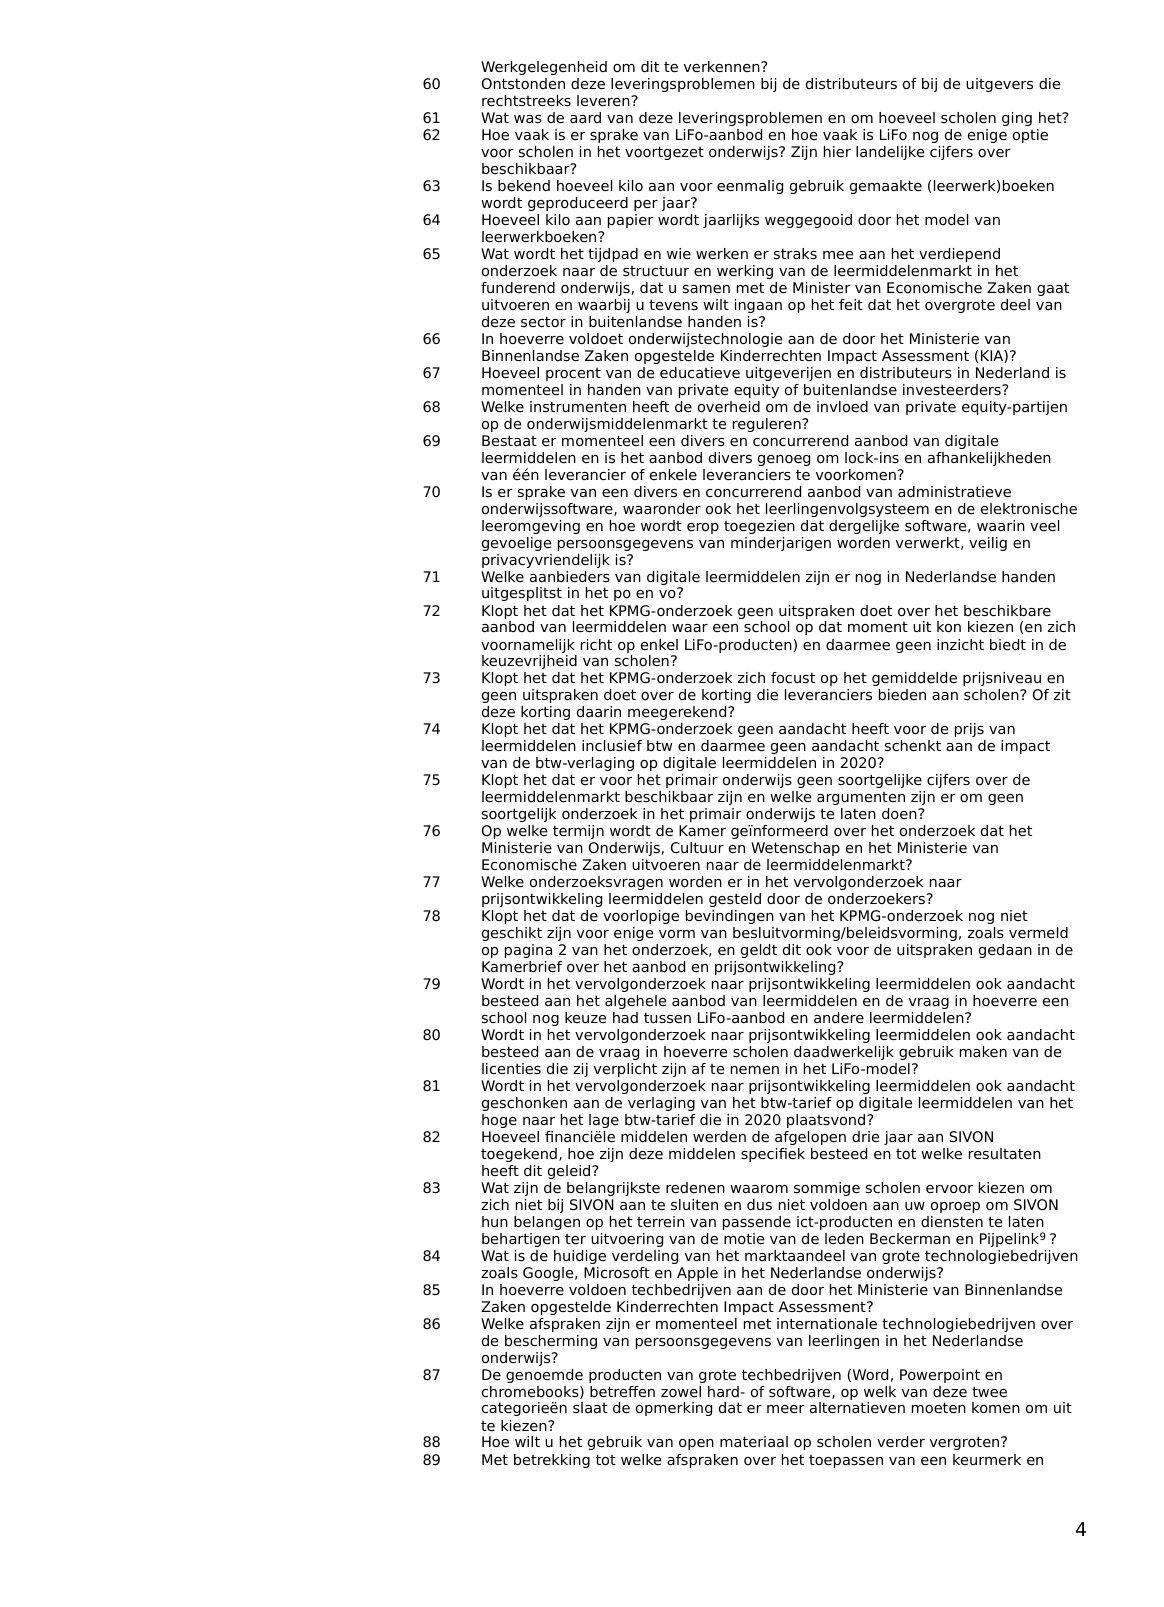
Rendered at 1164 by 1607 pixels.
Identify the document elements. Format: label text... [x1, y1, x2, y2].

table_cell Werkgelegenheid om dit te verkennen? [475, 59, 1087, 76]
table_cell Welke instrumenten heeft de overheid om de invloed van private equity-partijen op de onderwijsmiddelenmarkt te reguleren? [475, 399, 1087, 433]
table_cell 63 [422, 178, 475, 212]
table_cell Klopt het dat het KPMG-onderzoek zich focust op het gemiddelde prijsniveau en geen uitspraken doet over de korting die leveranciers bieden aan scholen? Of zit deze korting daarin meegerekend? [475, 670, 1087, 721]
table_cell 73 [422, 670, 475, 721]
table_cell Ontstonden deze leveringsproblemen bij de distributeurs of bij de uitgevers die rechtstreeks leveren? [475, 76, 1087, 110]
table_cell 74 [422, 721, 475, 772]
table_cell 75 [422, 772, 475, 823]
table_cell Wat was de aard van deze leveringsproblemen en om hoeveel scholen ging het? [475, 110, 1087, 127]
table_cell 83 [422, 1180, 475, 1248]
table_cell 71 [422, 569, 475, 602]
table_cell 64 [422, 212, 475, 246]
table_cell 70 [422, 484, 475, 568]
table_cell 88 [422, 1434, 475, 1451]
table_cell Op welke termijn wordt de Kamer geïnformeerd over het onderzoek dat het Ministerie van Onderwijs, Cultuur en Wetenschap en het Ministerie van Economische Zaken uitvoeren naar de leermiddelenmarkt? [475, 823, 1087, 874]
table_cell Met betrekking tot welke afspraken over het toepassen van een keurmerk en [475, 1451, 1087, 1468]
table_cell Wordt in het vervolgonderzoek naar prijsontwikkeling leermiddelen ook aandacht besteed aan het algehele aanbod van leermiddelen en de vraag in hoeverre een school nog keuze had tussen LiFo-aanbod en andere leermiddelen? [475, 976, 1087, 1027]
table_cell Wat is de huidige verdeling van het marktaandeel van grote technologiebedrijven zoals Google, Microsoft en Apple in het Nederlandse onderwijs? [475, 1248, 1087, 1282]
table_cell Welke afspraken zijn er momenteel met internationale technologiebedrijven over de bescherming van persoonsgegevens van leerlingen in het Nederlandse onderwijs? [475, 1316, 1087, 1366]
table_cell 65 [422, 246, 475, 331]
table_cell In hoeverre voldoen techbedrijven aan de door het Ministerie van Binnenlandse Zaken opgestelde Kinderrechten Impact Assessment? [475, 1282, 1087, 1316]
table_cell 76 [422, 823, 475, 874]
table_cell Hoeveel financiële middelen werden de afgelopen drie jaar aan SIVON toegekend, hoe zijn deze middelen specifiek besteed en tot welke resultaten heeft dit geleid? [475, 1129, 1087, 1180]
table_cell 69 [422, 433, 475, 483]
table_cell 82 [422, 1129, 475, 1180]
table_cell 79 [422, 976, 475, 1027]
table_cell 89 [422, 1451, 475, 1468]
table_cell Welke aanbieders van digitale leermiddelen zijn er nog in Nederlandse handen uitgesplitst in het po en vo? [475, 569, 1087, 602]
table_cell 67 [422, 365, 475, 399]
table_cell De genoemde producten van grote techbedrijven (Word, Powerpoint en chromebooks) betreffen zowel hard- of software, op welk van deze twee categorieën slaat de opmerking dat er meer alternatieven moeten komen om uit te kiezen? [475, 1366, 1087, 1434]
table_cell Is er sprake van een divers en concurrerend aanbod van administratieve onderwijssoftware, waaronder ook het leerlingenvolgsysteem en de elektronische leeromgeving en hoe wordt erop toegezien dat dergelijke software, waarin veel gevoelige persoonsgegevens van minderjarigen worden verwerkt, veilig en privacyvriendelijk is? [475, 484, 1087, 568]
table_cell 62 [422, 127, 475, 178]
table_cell Hoe wilt u het gebruik van open materiaal op scholen verder vergroten? [475, 1434, 1087, 1451]
table_cell Bestaat er momenteel een divers en concurrerend aanbod van digitale leermiddelen en is het aanbod divers genoeg om lock-ins en afhankelijkheden van één leverancier of enkele leveranciers te voorkomen? [475, 433, 1087, 483]
table_cell 87 [422, 1366, 475, 1434]
table_cell Is bekend hoeveel kilo aan voor eenmalig gebruik gemaakte (leerwerk)boeken wordt geproduceerd per jaar? [475, 178, 1087, 212]
table_cell Welke onderzoeksvragen worden er in het vervolgonderzoek naar prijsontwikkeling leermiddelen gesteld door de onderzoekers? [475, 874, 1087, 908]
table_cell Klopt het dat de voorlopige bevindingen van het KPMG-onderzoek nog niet geschikt zijn voor enige vorm van besluitvorming/beleidsvorming, zoals vermeld op pagina 2 van het onderzoek, en geldt dit ook voor de uitspraken gedaan in de Kamerbrief over het aanbod en prijsontwikkeling? [475, 908, 1087, 976]
table_cell 78 [422, 908, 475, 976]
table_cell 68 [422, 399, 475, 433]
table_cell Klopt het dat het KPMG-onderzoek geen aandacht heeft voor de prijs van leermiddelen inclusief btw en daarmee geen aandacht schenkt aan de impact van de btw-verlaging op digitale leermiddelen in 2020? [475, 721, 1087, 772]
table_cell 77 [422, 874, 475, 908]
table_cell Hoeveel kilo aan papier wordt jaarlijks weggegooid door het model van leerwerkboeken? [475, 212, 1087, 246]
table_cell 72 [422, 603, 475, 670]
table_cell 80 [422, 1027, 475, 1078]
table_cell Wat zijn de belangrijkste redenen waarom sommige scholen ervoor kiezen om zich niet bij SIVON aan te sluiten en dus niet voldoen aan uw oproep om SIVON hun belangen op het terrein van passende ict-producten en diensten te laten behartigen ter uitvoering van de motie van de leden Beckerman en Pijpelink9? [475, 1180, 1087, 1248]
table_cell Klopt het dat het KPMG-onderzoek geen uitspraken doet over het beschikbare aanbod van leermiddelen waar een school op dat moment uit kon kiezen (en zich voornamelijk richt op enkel LiFo-producten) en daarmee geen inzicht biedt in de keuzevrijheid van scholen? [475, 603, 1087, 670]
table_cell In hoeverre voldoet onderwijstechnologie aan de door het Ministerie van Binnenlandse Zaken opgestelde Kinderrechten Impact Assessment (KIA)? [475, 331, 1087, 365]
table_cell [422, 59, 475, 76]
table_cell 84 [422, 1248, 475, 1282]
table_cell Klopt het dat er voor het primair onderwijs geen soortgelijke cijfers over de leermiddelenmarkt beschikbaar zijn en welke argumenten zijn er om geen soortgelijk onderzoek in het primair onderwijs te laten doen? [475, 772, 1087, 823]
table_cell 61 [422, 110, 475, 127]
table_cell 66 [422, 331, 475, 365]
table_cell Wordt in het vervolgonderzoek naar prijsontwikkeling leermiddelen ook aandacht geschonken aan de verlaging van het btw-tarief op digitale leermiddelen van het hoge naar het lage btw-tarief die in 2020 plaatsvond? [475, 1078, 1087, 1129]
table_cell 60 [422, 76, 475, 110]
table_cell Wat wordt het tijdpad en wie werken er straks mee aan het verdiepend onderzoek naar de structuur en werking van de leermiddelenmarkt in het funderend onderwijs, dat u samen met de Minister van Economische Zaken gaat uitvoeren en waarbij u tevens wilt ingaan op het feit dat het overgrote deel van deze sector in buitenlandse handen is? [475, 246, 1087, 331]
table_cell 85 [422, 1282, 475, 1316]
table_cell Wordt in het vervolgonderzoek naar prijsontwikkeling leermiddelen ook aandacht besteed aan de vraag in hoeverre scholen daadwerkelijk gebruik maken van de licenties die zij verplicht zijn af te nemen in het LiFo-model? [475, 1027, 1087, 1078]
table_cell 86 [422, 1316, 475, 1366]
table_cell Hoe vaak is er sprake van LiFo-aanbod en hoe vaak is LiFo nog de enige optie voor scholen in het voortgezet onderwijs? Zijn hier landelijke cijfers over beschikbaar? [475, 127, 1087, 178]
table_cell Hoeveel procent van de educatieve uitgeverijen en distributeurs in Nederland is momenteel in handen van private equity of buitenlandse investeerders? [475, 365, 1087, 399]
table_cell 81 [422, 1078, 475, 1129]
